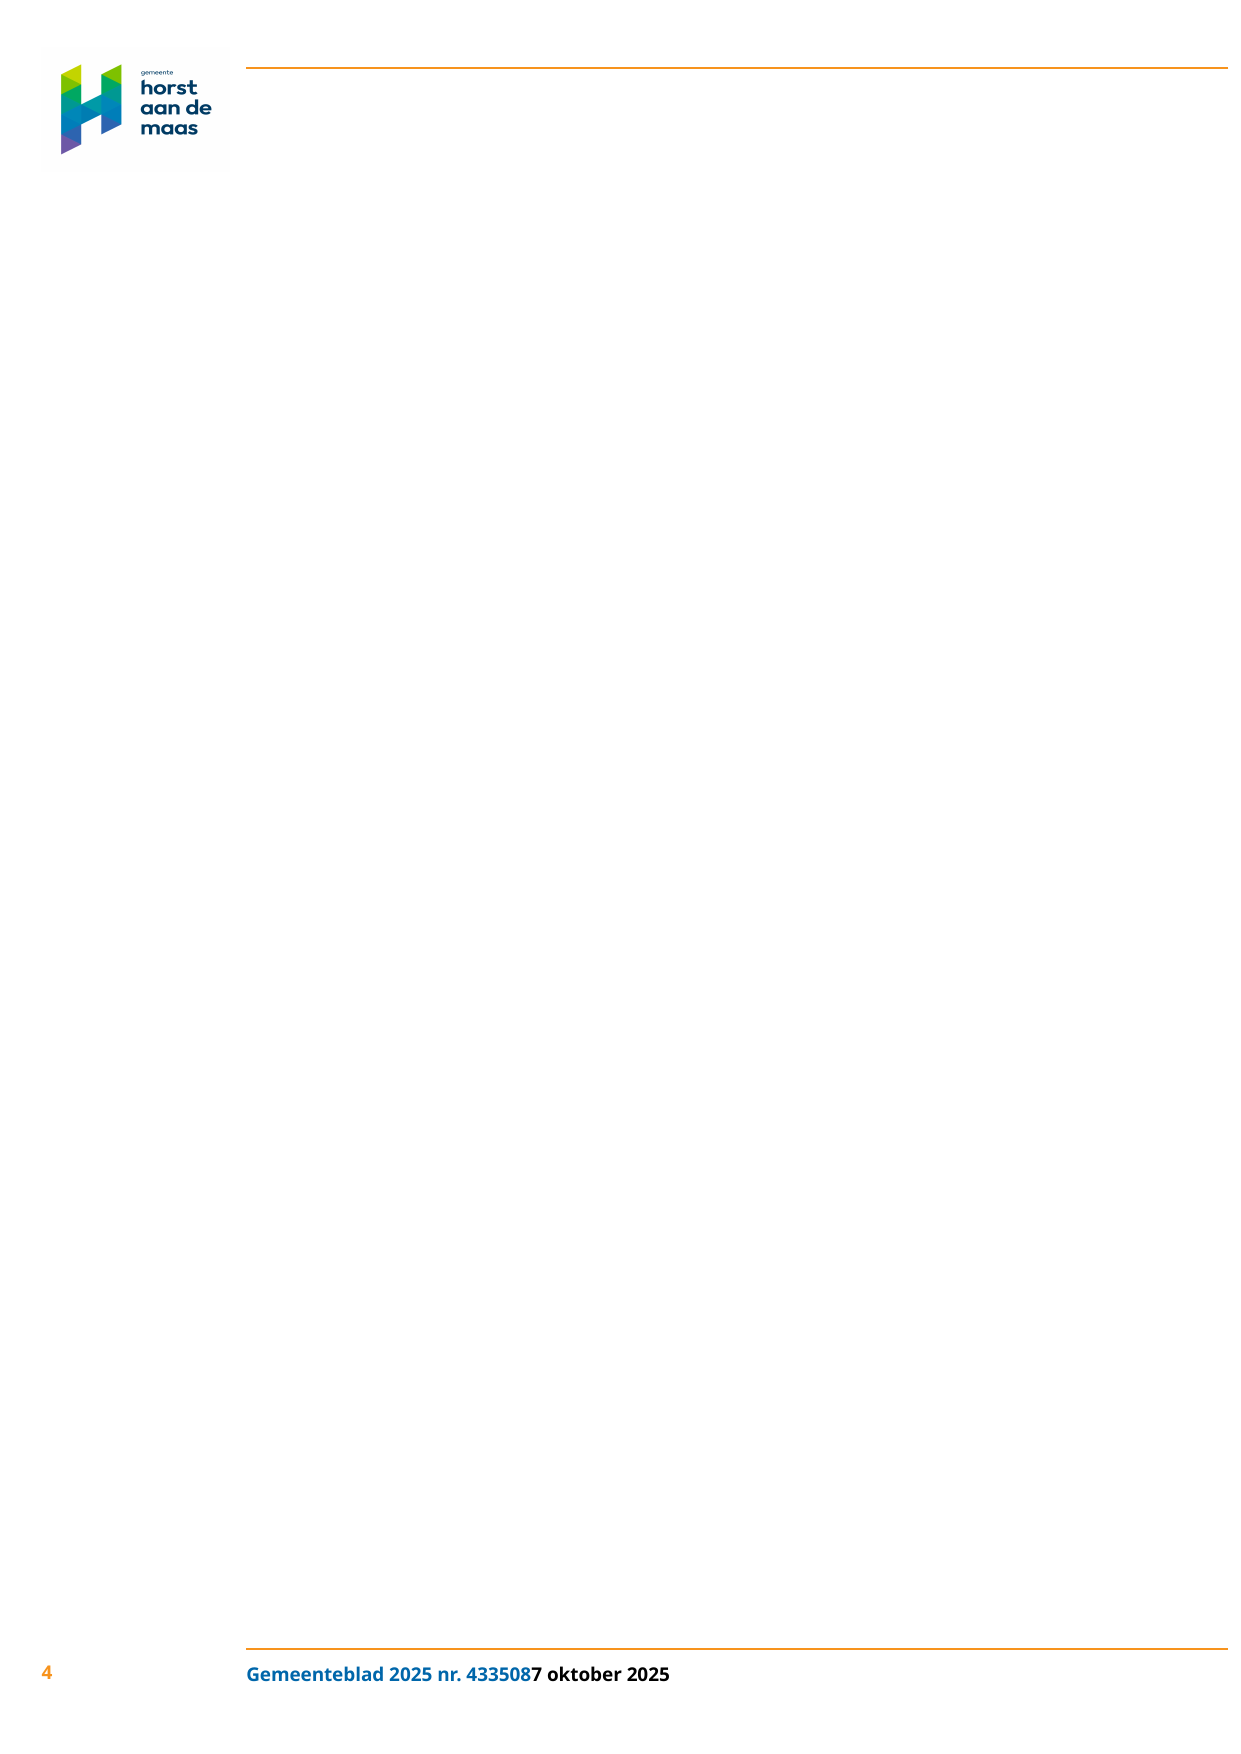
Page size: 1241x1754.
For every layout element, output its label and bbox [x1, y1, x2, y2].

picture [41, 47, 231, 172]
